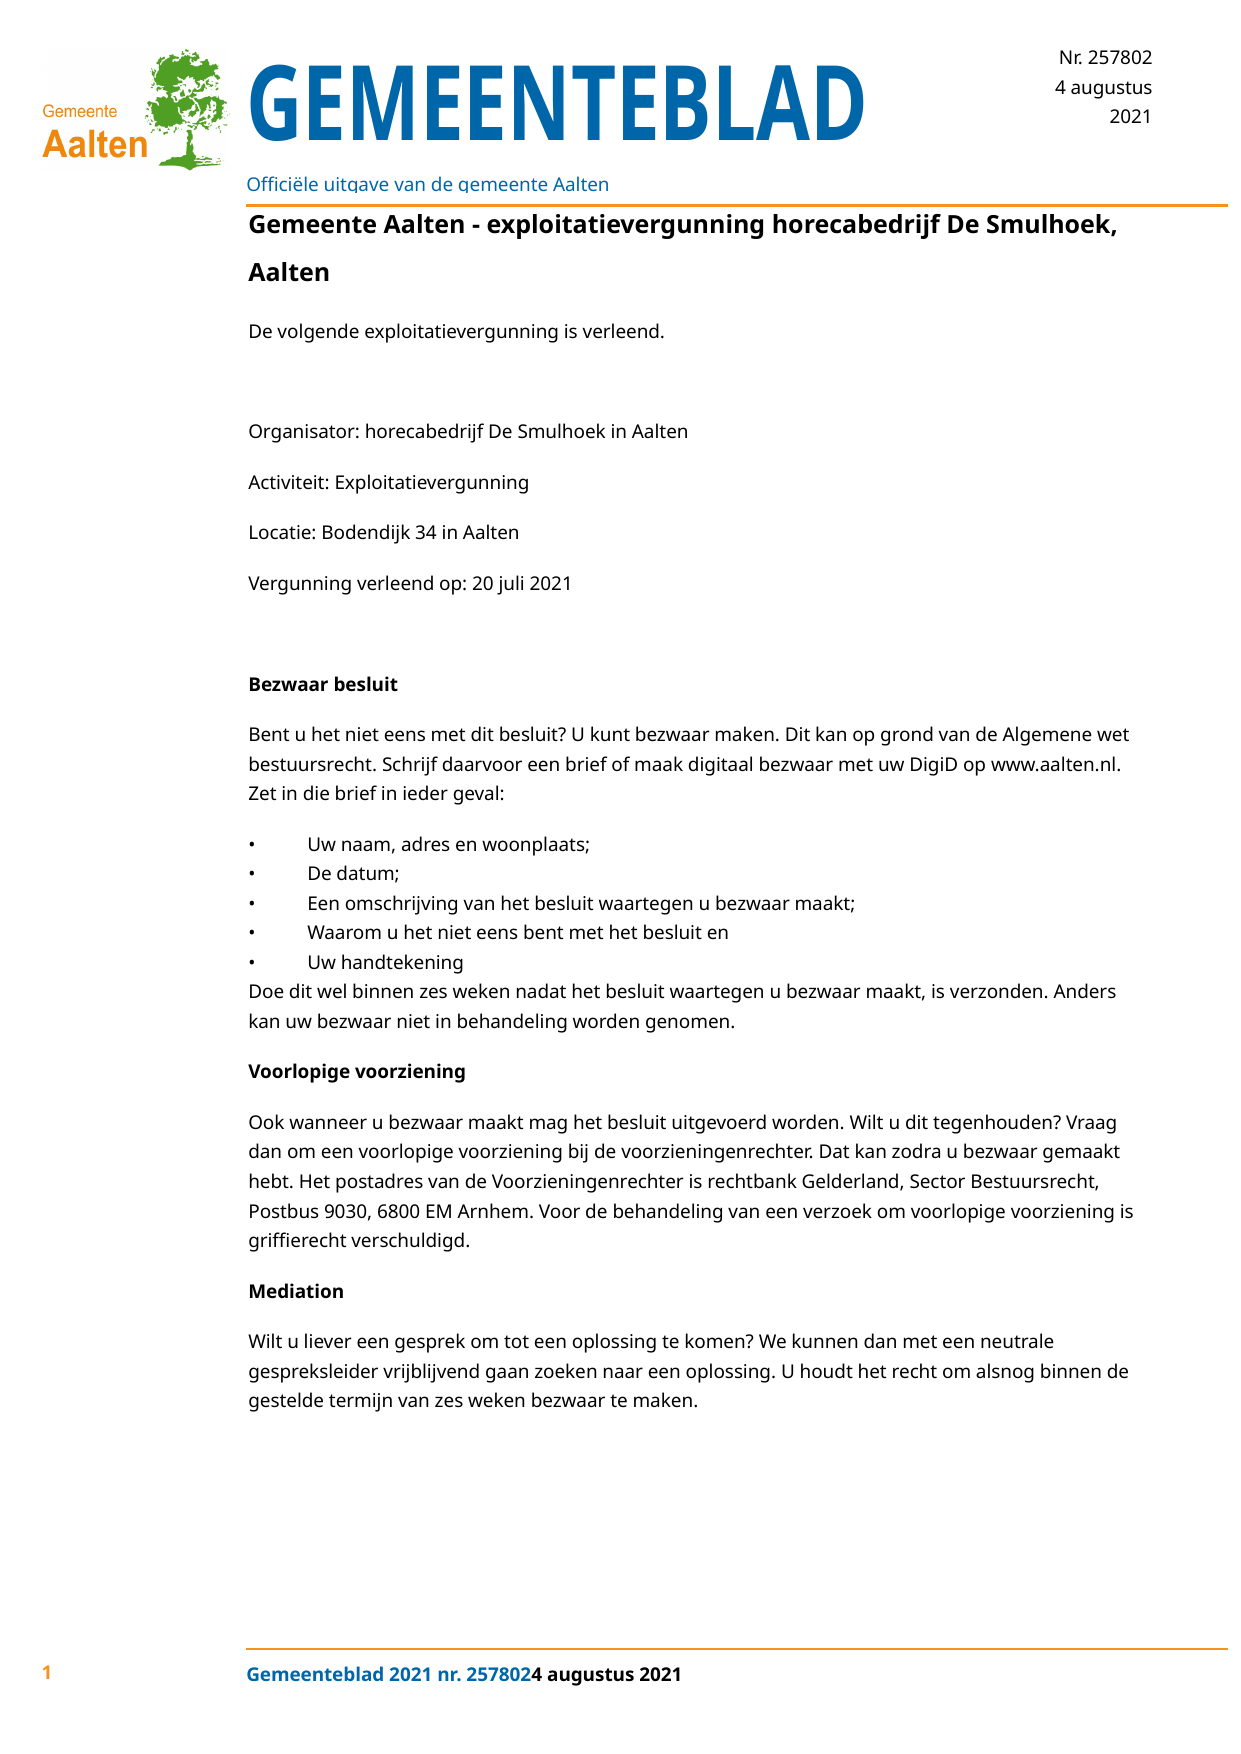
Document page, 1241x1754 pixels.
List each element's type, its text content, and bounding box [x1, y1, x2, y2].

list Uw handtekening [248, 949, 1152, 975]
list De datum; [248, 860, 1152, 886]
text Gemeente Aalten - exploitatievergunning horecabedrijf De Smulhoek, Aalten [248, 207, 1152, 288]
text Mediation [248, 1278, 1152, 1304]
picture [41, 47, 231, 172]
text Activiteit: Exploitatievergunning [248, 469, 1152, 495]
list Een omschrijving van het besluit waartegen u bezwaar maakt; [248, 890, 1152, 916]
text Organisator: horecabedrijf De Smulhoek in Aalten [248, 419, 1152, 444]
text Bent u het niet eens met dit besluit? U kunt bezwaar maken. Dit kan op grond van de Algemene wet bestuursrecht. Schrijf daarvoor een brief of maak digitaal bezwaar met uw DigiD op www.aalten.nl. Zet in die brief in ieder geval: [248, 721, 1152, 806]
text Ook wanneer u bezwaar maakt mag het besluit uitgevoerd worden. Wilt u dit tegenhouden? Vraag dan om een voorlopige voorziening bij de voorzieningenrechter. Dat kan zodra u bezwaar gemaakt hebt. Het postadres van de Voorzieningenrechter is rechtbank Gelderland, Sector Bestuursrecht, Postbus 9030, 6800 EM Arnhem. Voor de behandeling van een verzoek om voorlopige voorziening is griffierecht verschuldigd. [248, 1109, 1152, 1253]
text Wilt u liever een gesprek om tot een oplossing te komen? We kunnen dan met een neutrale gespreksleider vrijblijvend gaan zoeken naar een oplossing. U houdt het recht om alsnog binnen de gestelde termijn van zes weken bezwaar te maken. [248, 1328, 1152, 1413]
text Locatie: Bodendijk 34 in Aalten [248, 519, 1152, 545]
text Vergunning verleend op: 20 juli 2021 [248, 570, 1152, 596]
text Bezwaar besluit [248, 671, 1152, 697]
list Uw naam, adres en woonplaats; [248, 831, 1152, 857]
list Waarom u het niet eens bent met het besluit en [248, 919, 1152, 945]
text Doe dit wel binnen zes weken nadat het besluit waartegen u bezwaar maakt, is verzonden. Anders kan uw bezwaar niet in behandeling worden genomen. [248, 979, 1152, 1034]
text Voorlopige voorziening [248, 1059, 1152, 1084]
text De volgende exploitatievergunning is verleend. [248, 318, 1152, 344]
